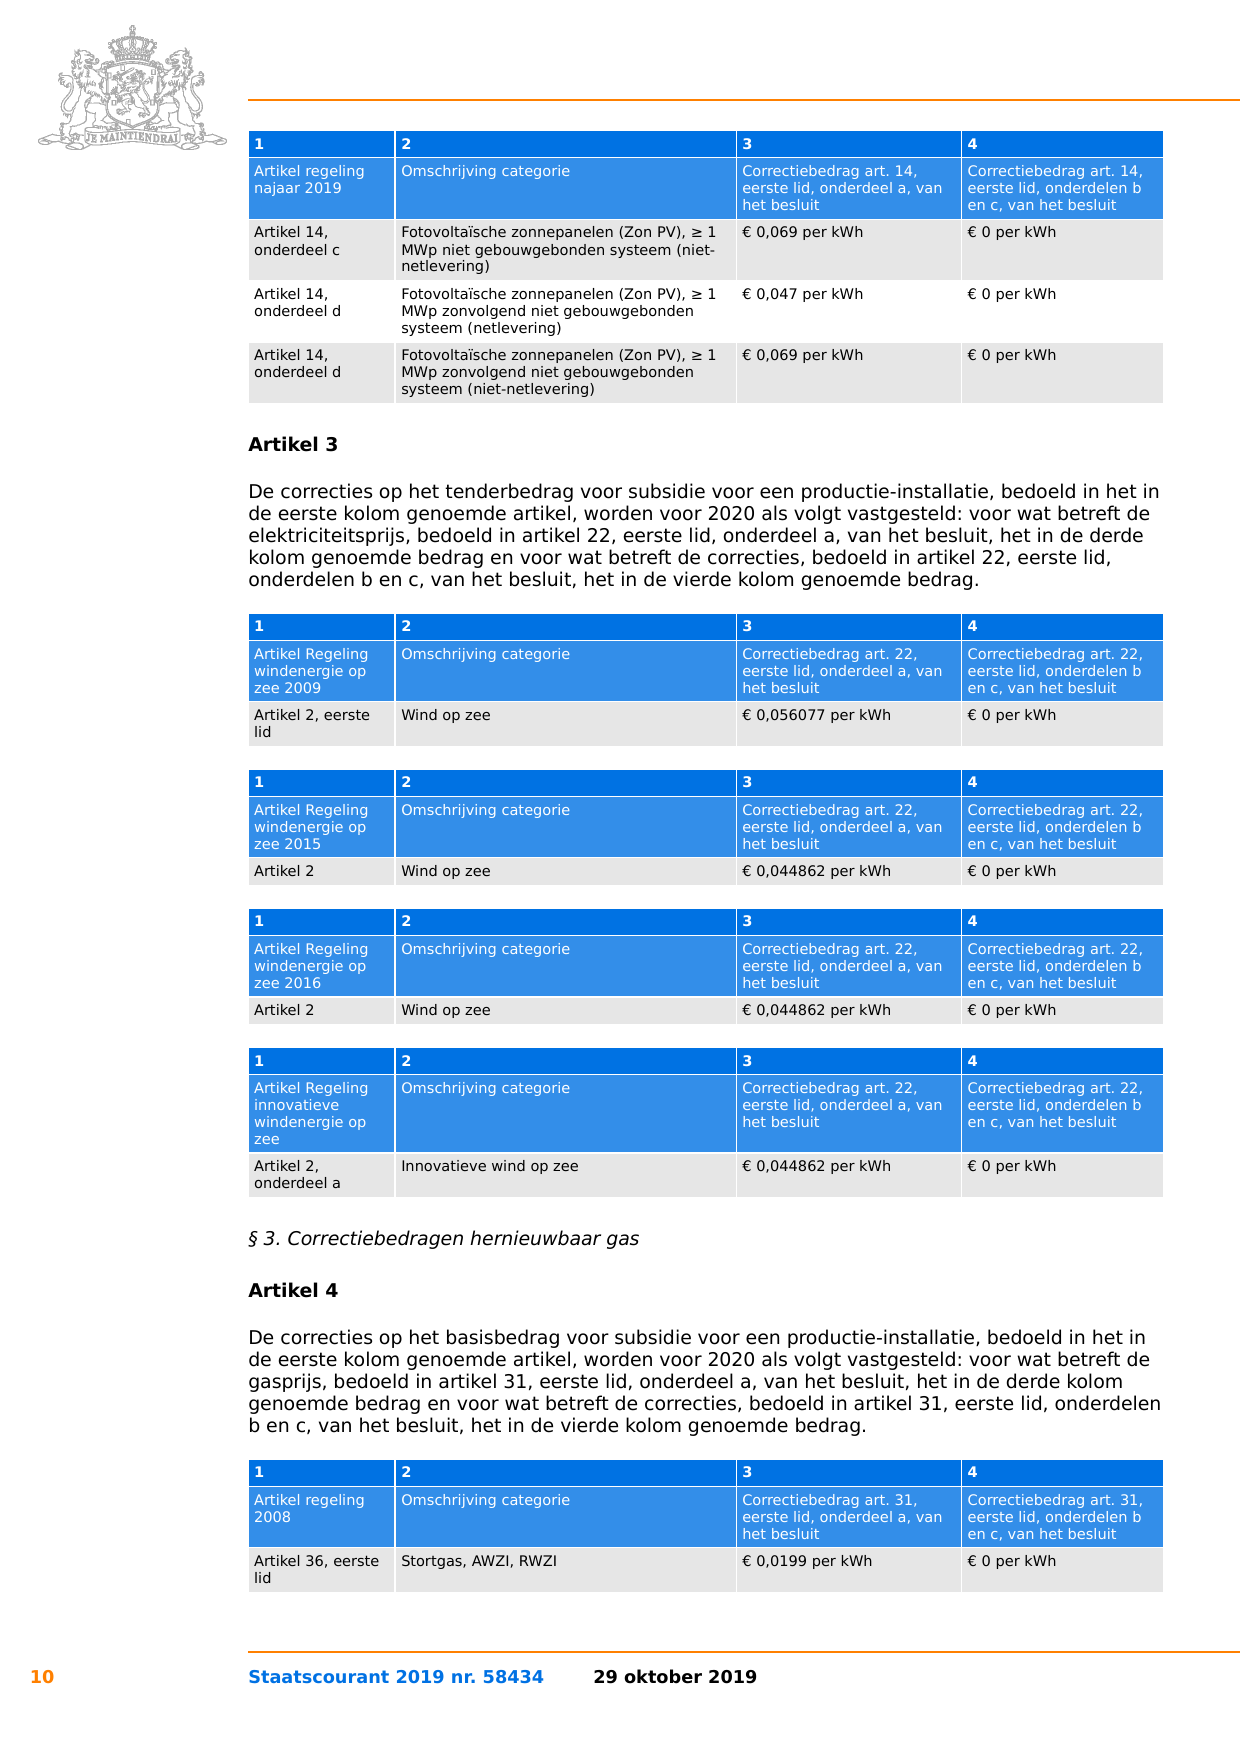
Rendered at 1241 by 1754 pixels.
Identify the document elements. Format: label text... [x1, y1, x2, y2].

table_header 2 [396, 770, 736, 796]
subtitle Artikel 4 [248, 1280, 1163, 1302]
table_header 1 [249, 770, 394, 796]
table_cell Stortgas, AWZI, RWZI [396, 1548, 736, 1592]
table_cell Artikel 14, onderdeel d [249, 343, 394, 403]
table_header 1 [249, 1048, 394, 1074]
table_cell Omschrijving categorie [396, 797, 736, 857]
table_cell Artikel 2 [249, 858, 394, 885]
table_cell € 0,056077 per kWh [737, 702, 961, 746]
table_cell Artikel Regeling innovatieve windenergie op zee [249, 1075, 394, 1152]
table_header 2 [396, 1048, 736, 1074]
table_cell € 0 per kWh [962, 702, 1163, 746]
table_cell € 0 per kWh [962, 858, 1163, 885]
table_header 2 [396, 1460, 736, 1486]
table_header 4 [962, 1048, 1163, 1074]
table_cell Omschrijving categorie [396, 1075, 736, 1152]
table_cell Artikel 2, onderdeel a [249, 1154, 394, 1197]
table_header 4 [962, 614, 1163, 640]
table_cell Fotovoltaïsche zonnepanelen (Zon PV), ≥ 1 MWp zonvolgend niet gebouwgebonden systeem (netlevering) [396, 281, 736, 341]
table_cell € 0 per kWh [962, 281, 1163, 341]
table_cell Artikel regeling najaar 2019 [249, 158, 394, 219]
table_cell Correctiebedrag art. 31, eerste lid, onderdelen b en c, van het besluit [962, 1487, 1163, 1547]
table_cell € 0,044862 per kWh [737, 1154, 961, 1197]
table_cell € 0,044862 per kWh [737, 998, 961, 1024]
table_cell € 0 per kWh [962, 998, 1163, 1024]
table_header 3 [737, 614, 961, 640]
table_cell Correctiebedrag art. 14, eerste lid, onderdelen b en c, van het besluit [962, 158, 1163, 219]
table_header 2 [396, 131, 736, 157]
table_cell Artikel Regeling windenergie op zee 2009 [249, 641, 394, 701]
table_cell Artikel 14, onderdeel d [249, 281, 394, 341]
table_header 1 [249, 131, 394, 157]
table_cell € 0,0199 per kWh [737, 1548, 961, 1592]
table_cell Correctiebedrag art. 22, eerste lid, onderdeel a, van het besluit [737, 1075, 961, 1152]
table_cell € 0 per kWh [962, 1154, 1163, 1197]
table_cell Correctiebedrag art. 31, eerste lid, onderdeel a, van het besluit [737, 1487, 961, 1547]
table_header 4 [962, 131, 1163, 157]
table_cell Correctiebedrag art. 22, eerste lid, onderdelen b en c, van het besluit [962, 936, 1163, 996]
table_cell Artikel 2, eerste lid [249, 702, 394, 746]
subtitle Artikel 3 [248, 434, 1163, 456]
table_header 3 [737, 1048, 961, 1074]
table_cell € 0 per kWh [962, 343, 1163, 403]
table_cell Artikel Regeling windenergie op zee 2015 [249, 797, 394, 857]
table_cell Correctiebedrag art. 22, eerste lid, onderdeel a, van het besluit [737, 936, 961, 996]
table_header 4 [962, 770, 1163, 796]
picture [38, 25, 227, 150]
table_cell € 0 per kWh [962, 220, 1163, 280]
subtitle § 3. Correctiebedragen hernieuwbaar gas [248, 1228, 1163, 1250]
table_cell Omschrijving categorie [396, 936, 736, 996]
table_cell Wind op zee [396, 702, 736, 746]
table_cell Correctiebedrag art. 22, eerste lid, onderdelen b en c, van het besluit [962, 797, 1163, 857]
text De correcties op het tenderbedrag voor subsidie voor een productie-installatie, bedoeld in het in de eerste kolom genoemde artikel, worden voor 2020 als volgt vastgesteld: voor wat betreft de elektriciteitsprijs, bedoeld in artikel 22, eerste lid, onderdeel a, van het besluit, het in de derde kolom genoemde bedrag en voor wat betreft de correcties, bedoeld in artikel 22, eerste lid, onderdelen b en c, van het besluit, het in de vierde kolom genoemde bedrag. [248, 481, 1163, 591]
table_header 1 [249, 614, 394, 640]
table_cell € 0 per kWh [962, 1548, 1163, 1592]
table_header 3 [737, 1460, 961, 1486]
table_header 4 [962, 1460, 1163, 1486]
table_cell Artikel regeling 2008 [249, 1487, 394, 1547]
table_cell € 0,044862 per kWh [737, 858, 961, 885]
table_header 3 [737, 909, 961, 935]
table_cell Omschrijving categorie [396, 641, 736, 701]
table_header 1 [249, 1460, 394, 1486]
table_cell € 0,069 per kWh [737, 343, 961, 403]
table_cell Correctiebedrag art. 22, eerste lid, onderdelen b en c, van het besluit [962, 1075, 1163, 1152]
table_cell Correctiebedrag art. 22, eerste lid, onderdeel a, van het besluit [737, 797, 961, 857]
table_cell Correctiebedrag art. 14, eerste lid, onderdeel a, van het besluit [737, 158, 961, 219]
table_cell Artikel Regeling windenergie op zee 2016 [249, 936, 394, 996]
table_header 2 [396, 614, 736, 640]
table_cell Omschrijving categorie [396, 158, 736, 219]
table_cell Omschrijving categorie [396, 1487, 736, 1547]
table_header 3 [737, 770, 961, 796]
table_cell Wind op zee [396, 998, 736, 1024]
table_header 3 [737, 131, 961, 157]
table_header 4 [962, 909, 1163, 935]
table_header 1 [249, 909, 394, 935]
table_cell € 0,047 per kWh [737, 281, 961, 341]
table_cell Correctiebedrag art. 22, eerste lid, onderdeel a, van het besluit [737, 641, 961, 701]
table_cell € 0,069 per kWh [737, 220, 961, 280]
table_header 2 [396, 909, 736, 935]
table_cell Artikel 2 [249, 998, 394, 1024]
table_cell Correctiebedrag art. 22, eerste lid, onderdelen b en c, van het besluit [962, 641, 1163, 701]
table_cell Artikel 36, eerste lid [249, 1548, 394, 1592]
text De correcties op het basisbedrag voor subsidie voor een productie-installatie, bedoeld in het in de eerste kolom genoemde artikel, worden voor 2020 als volgt vastgesteld: voor wat betreft de gasprijs, bedoeld in artikel 31, eerste lid, onderdeel a, van het besluit, het in de derde kolom genoemde bedrag en voor wat betreft de correcties, bedoeld in artikel 31, eerste lid, onderdelen b en c, van het besluit, het in de vierde kolom genoemde bedrag. [248, 1327, 1163, 1437]
table_cell Wind op zee [396, 858, 736, 885]
table_cell Innovatieve wind op zee [396, 1154, 736, 1197]
table_cell Fotovoltaïsche zonnepanelen (Zon PV), ≥ 1 MWp niet gebouwgebonden systeem (niet-netlevering) [396, 220, 736, 280]
table_cell Fotovoltaïsche zonnepanelen (Zon PV), ≥ 1 MWp zonvolgend niet gebouwgebonden systeem (niet-netlevering) [396, 343, 736, 403]
table_cell Artikel 14, onderdeel c [249, 220, 394, 280]
